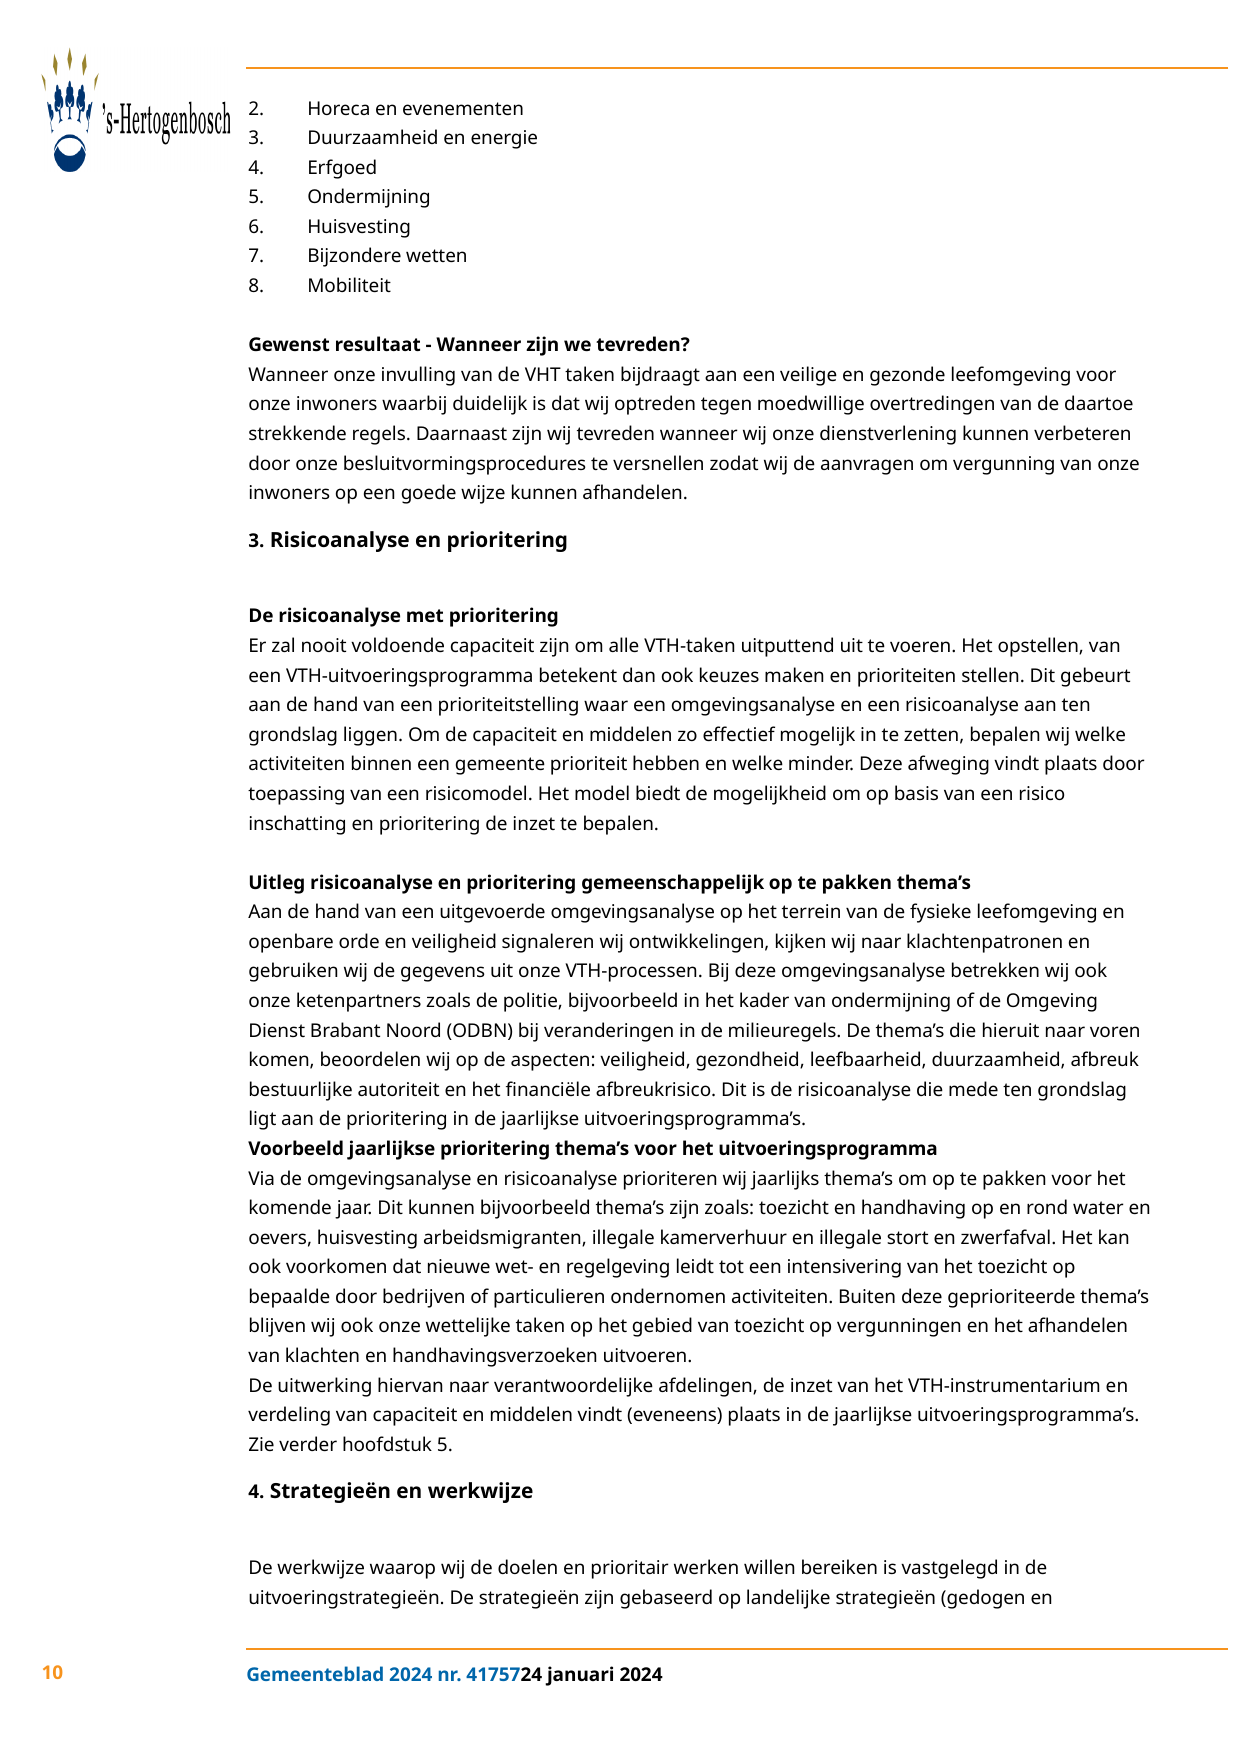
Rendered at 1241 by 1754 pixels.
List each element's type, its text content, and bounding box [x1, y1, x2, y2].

list Huisvesting [248, 213, 1152, 239]
picture [41, 47, 231, 172]
text Er zal nooit voldoende capaciteit zijn om alle VTH-taken uitputtend uit te voeren. Het opstellen, van een VTH-uitvoeringsprogramma betekent dan ook keuzes maken en prioriteiten stellen. Dit gebeurt aan de hand van een prioriteitstelling waar een omgevingsanalyse en een risicoanalyse aan ten grondslag liggen. Om de capaciteit en middelen zo effectief mogelijk in te zetten, bepalen wij welke activiteiten binnen een gemeente prioriteit hebben en welke minder. Deze afweging vindt plaats door toepassing van een risicomodel. Het model biedt de mogelijkheid om op basis van een risico inschatting en prioritering de inzet te bepalen. [248, 632, 1152, 836]
text Wanneer onze invulling van de VHT taken bijdraagt aan een veilige en gezonde leefomgeving voor onze inwoners waarbij duidelijk is dat wij optreden tegen moedwillige overtredingen van de daartoe strekkende regels. Daarnaast zijn wij tevreden wanneer wij onze dienstverlening kunnen verbeteren door onze besluitvormingsprocedures te versnellen zodat wij de aanvragen om vergunning van onze inwoners op een goede wijze kunnen afhandelen. [248, 361, 1152, 505]
list Mobiliteit [248, 272, 1152, 298]
text De uitwerking hiervan naar verantwoordelijke afdelingen, de inzet van het VTH-instrumentarium en verdeling van capaciteit en middelen vindt (eveneens) plaats in de jaarlijkse uitvoeringsprogramma’s. Zie verder hoofdstuk 5. [248, 1372, 1152, 1457]
text De werkwijze waarop wij de doelen en prioritair werken willen bereiken is vastgelegd in de uitvoeringstrategieën. De strategieën zijn gebaseerd op landelijke strategieën (gedogen en [248, 1554, 1152, 1610]
text 4. Strategieën en werkwijze [248, 1477, 1152, 1505]
text Aan de hand van een uitgevoerde omgevingsanalyse op het terrein van de fysieke leefomgeving en openbare orde en veiligheid signaleren wij ontwikkelingen, kijken wij naar klachtenpatronen en gebruiken wij de gegevens uit onze VTH-processen. Bij deze omgevingsanalyse betrekken wij ook onze ketenpartners zoals de politie, bijvoorbeeld in het kader van ondermijning of de Omgeving Dienst Brabant Noord (ODBN) bij veranderingen in de milieuregels. De thema’s die hieruit naar voren komen, beoordelen wij op de aspecten: veiligheid, gezondheid, leefbaarheid, duurzaamheid, afbreuk bestuurlijke autoriteit en het financiële afbreukrisico. Dit is de risicoanalyse die mede ten grondslag ligt aan de prioritering in de jaarlijkse uitvoeringsprogramma’s. [248, 898, 1152, 1131]
list Bijzondere wetten [248, 243, 1152, 268]
text Via de omgevingsanalyse en risicoanalyse prioriteren wij jaarlijks thema’s om op te pakken voor het komende jaar. Dit kunnen bijvoorbeeld thema’s zijn zoals: toezicht en handhaving op en rond water en oevers, huisvesting arbeidsmigranten, illegale kamerverhuur en illegale stort en zwerfafval. Het kan ook voorkomen dat nieuwe wet- en regelgeving leidt tot een intensivering van het toezicht op bepaalde door bedrijven of particulieren ondernomen activiteiten. Buiten deze geprioriteerde thema’s blijven wij ook onze wettelijke taken op het gebied van toezicht op vergunningen en het afhandelen van klachten en handhavingsverzoeken uitvoeren. [248, 1165, 1152, 1368]
text De risicoanalyse met prioritering [248, 603, 1152, 628]
list Duurzaamheid en energie [248, 124, 1152, 150]
text Voorbeeld jaarlijkse prioritering thema’s voor het uitvoeringsprogramma [248, 1135, 1152, 1161]
text Gewenst resultaat - Wanneer zijn we tevreden? [248, 331, 1152, 357]
text 3. Risicoanalyse en prioritering [248, 525, 1152, 553]
text Uitleg risicoanalyse en prioritering gemeenschappelijk op te pakken thema’s [248, 869, 1152, 895]
list Ondermijning [248, 183, 1152, 209]
list Erfgoed [248, 154, 1152, 180]
list Horeca en evenementen [248, 95, 1152, 121]
